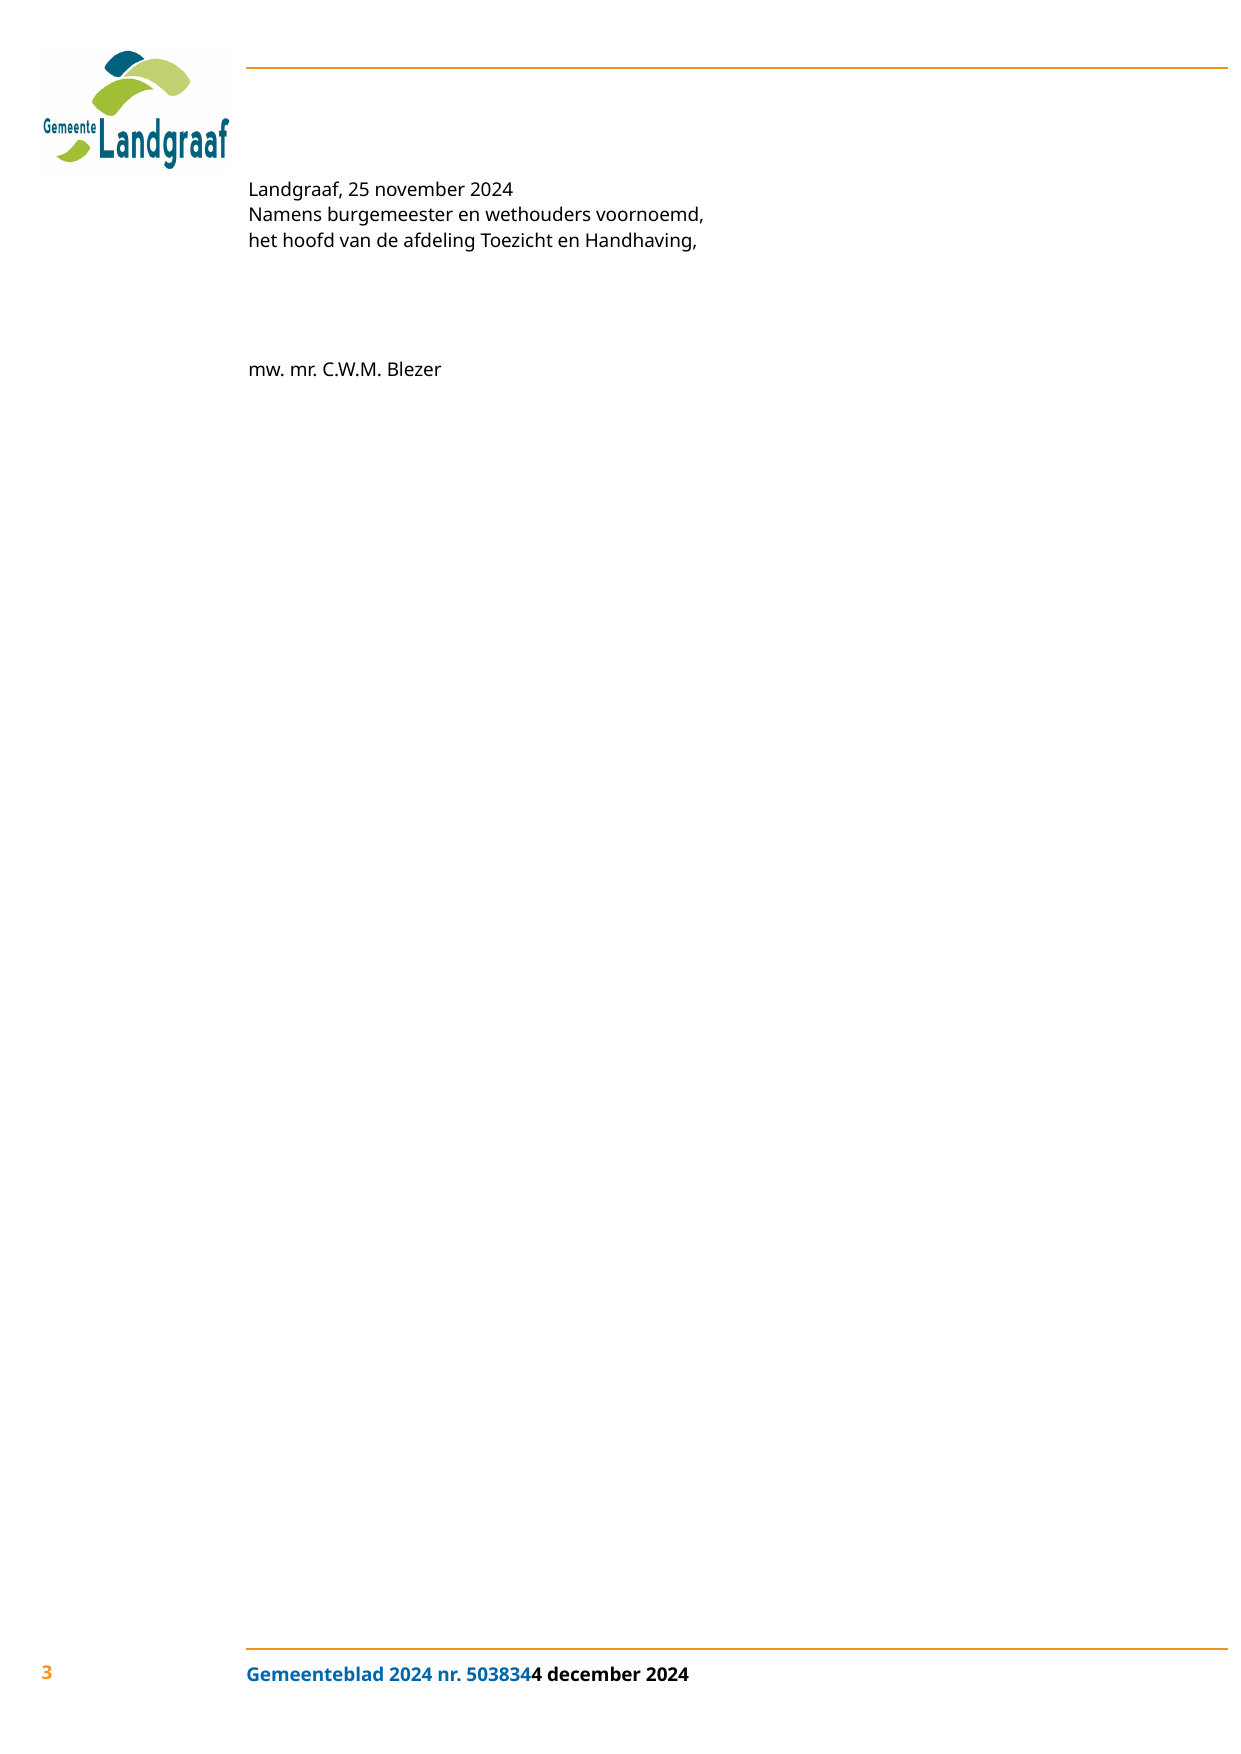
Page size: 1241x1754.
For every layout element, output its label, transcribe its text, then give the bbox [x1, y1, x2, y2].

text Namens burgemeester en wethouders voornoemd, [248, 202, 1152, 227]
text Landgraaf, 25 november 2024 [248, 176, 1152, 202]
text het hoofd van de afdeling Toezicht en Handhaving, [248, 227, 1152, 253]
picture [41, 47, 231, 172]
text mw. mr. C.W.M. Blezer [248, 356, 1152, 382]
